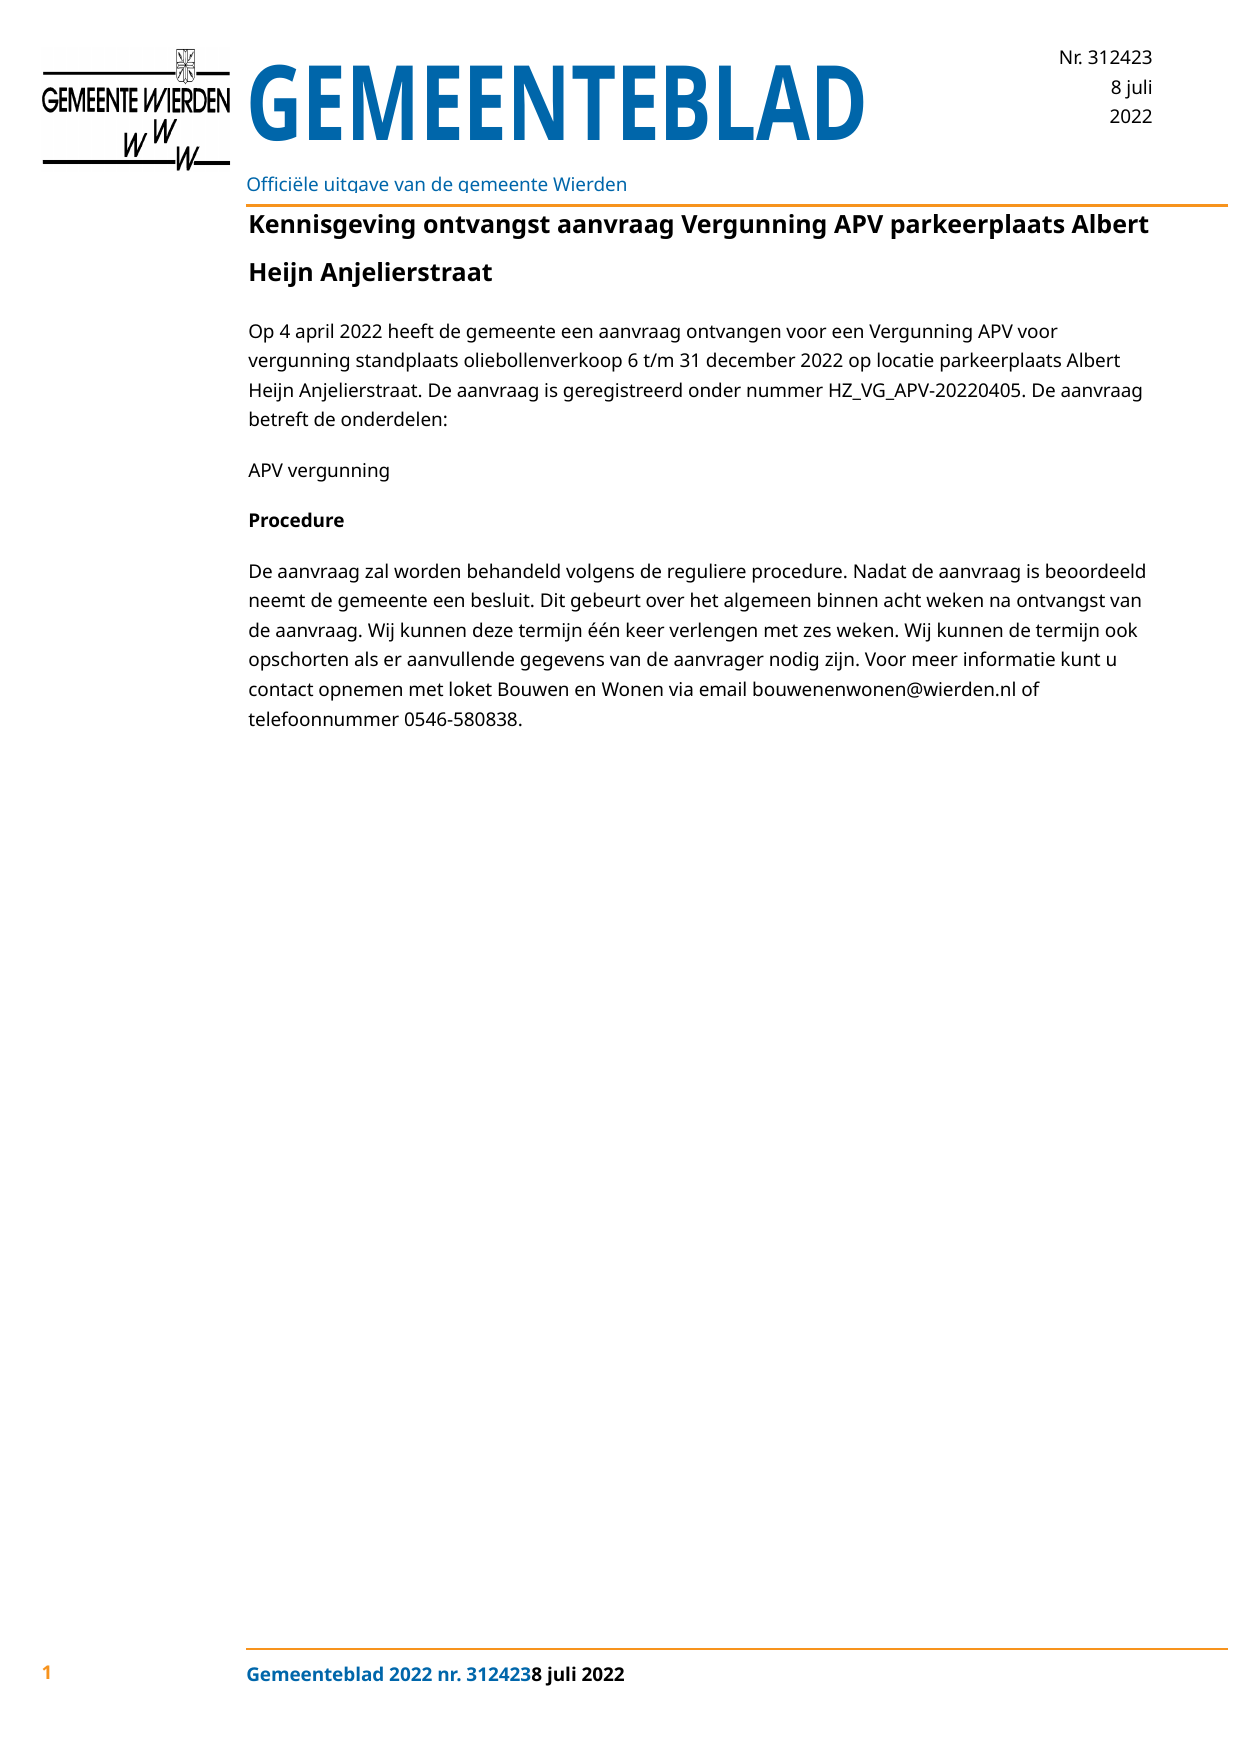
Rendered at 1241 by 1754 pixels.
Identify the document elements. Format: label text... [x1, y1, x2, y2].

text Procedure [248, 507, 1152, 533]
picture [41, 47, 231, 172]
text Op 4 april 2022 heeft de gemeente een aanvraag ontvangen voor een Vergunning APV voor vergunning standplaats oliebollenverkoop 6 t/m 31 december 2022 op locatie parkeerplaats Albert Heijn Anjelierstraat. De aanvraag is geregistreerd onder nummer HZ_VG_APV-20220405. De aanvraag betreft de onderdelen: [248, 318, 1152, 432]
text Kennisgeving ontvangst aanvraag Vergunning APV parkeerplaats Albert Heijn Anjelierstraat [248, 207, 1152, 288]
text APV vergunning [248, 457, 1152, 483]
text De aanvraag zal worden behandeld volgens de reguliere procedure. Nadat de aanvraag is beoordeeld neemt de gemeente een besluit. Dit gebeurt over het algemeen binnen acht weken na ontvangst van de aanvraag. Wij kunnen deze termijn één keer verlengen met zes weken. Wij kunnen de termijn ook opschorten als er aanvullende gegevens van de aanvrager nodig zijn. Voor meer informatie kunt u contact opnemen met loket Bouwen en Wonen via email bouwenenwonen@wierden.nl of telefoonnummer 0546-580838. [248, 558, 1152, 732]
